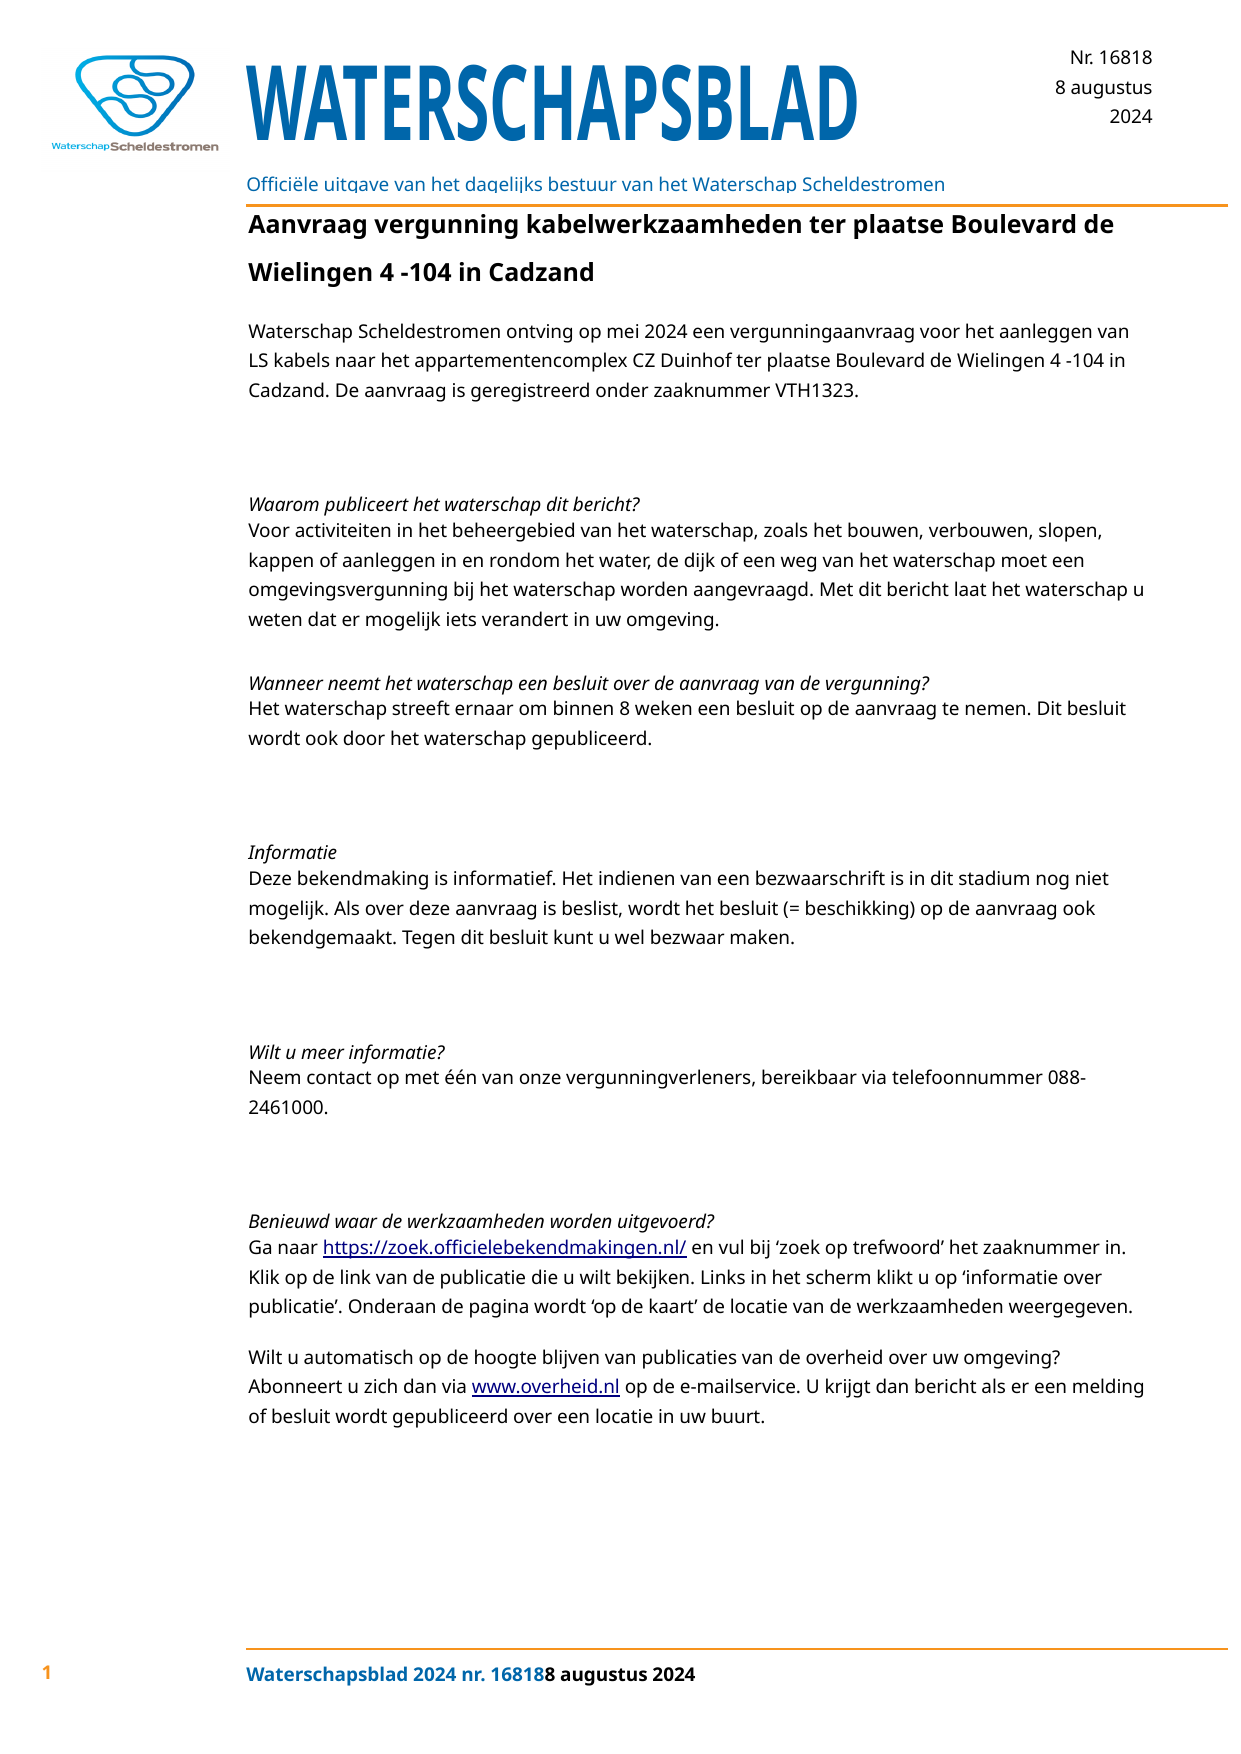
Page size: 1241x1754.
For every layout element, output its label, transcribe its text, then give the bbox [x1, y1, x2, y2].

text Neem contact op met één van onze vergunningverleners, bereikbaar via telefoonnummer 088-2461000. [248, 1064, 1152, 1120]
text Het waterschap streeft ernaar om binnen 8 weken een besluit op de aanvraag te nemen. Dit besluit wordt ook door het waterschap gepubliceerd. [248, 696, 1152, 751]
text Voor activiteiten in het beheergebied van het waterschap, zoals het bouwen, verbouwen, slopen, kappen of aanleggen in en rondom het water, de dijk of een weg van het waterschap moet een omgevingsvergunning bij het waterschap worden aangevraagd. Met dit bericht laat het waterschap u weten dat er mogelijk iets verandert in uw omgeving. [248, 517, 1152, 632]
text Waterschap Scheldestromen ontving op mei 2024 een vergunningaanvraag voor het aanleggen van LS kabels naar het appartementencomplex CZ Duinhof ter plaatse Boulevard de Wielingen 4 -104 in Cadzand. De aanvraag is geregistreerd onder zaaknummer VTH1323. [248, 318, 1152, 403]
text Wilt u meer informatie? [248, 1039, 1152, 1064]
text Wilt u automatisch op de hoogte blijven van publicaties van de overheid over uw omgeving? Abonneert u zich dan via www.overheid.nl op de e-mailservice. U krijgt dan bericht als er een melding of besluit wordt gepubliceerd over een locatie in uw buurt. [248, 1344, 1152, 1429]
text Informatie [248, 839, 1152, 865]
text Deze bekendmaking is informatief. Het indienen van een bezwaarschrift is in dit stadium nog niet mogelijk. Als over deze aanvraag is beslist, wordt het besluit (= beschikking) op de aanvraag ook bekendgemaakt. Tegen dit besluit kunt u wel bezwaar maken. [248, 865, 1152, 950]
text Waarom publiceert het waterschap dit bericht? [248, 491, 1152, 517]
text Ga naar https://zoek.officielebekendmakingen.nl/ en vul bij ‘zoek op trefwoord’ het zaaknummer in. Klik op de link van de publicatie die u wilt bekijken. Links in het scherm klikt u op ‘informatie over publicatie’. Onderaan de pagina wordt ‘op de kaart’ de locatie van de werkzaamheden weergegeven. [248, 1234, 1152, 1319]
picture [41, 47, 231, 172]
text Aanvraag vergunning kabelwerkzaamheden ter plaatse Boulevard de Wielingen 4 -104 in Cadzand [248, 207, 1152, 288]
text Wanneer neemt het waterschap een besluit over de aanvraag van de vergunning? [248, 670, 1152, 696]
text Benieuwd waar de werkzaamheden worden uitgevoerd? [248, 1208, 1152, 1234]
